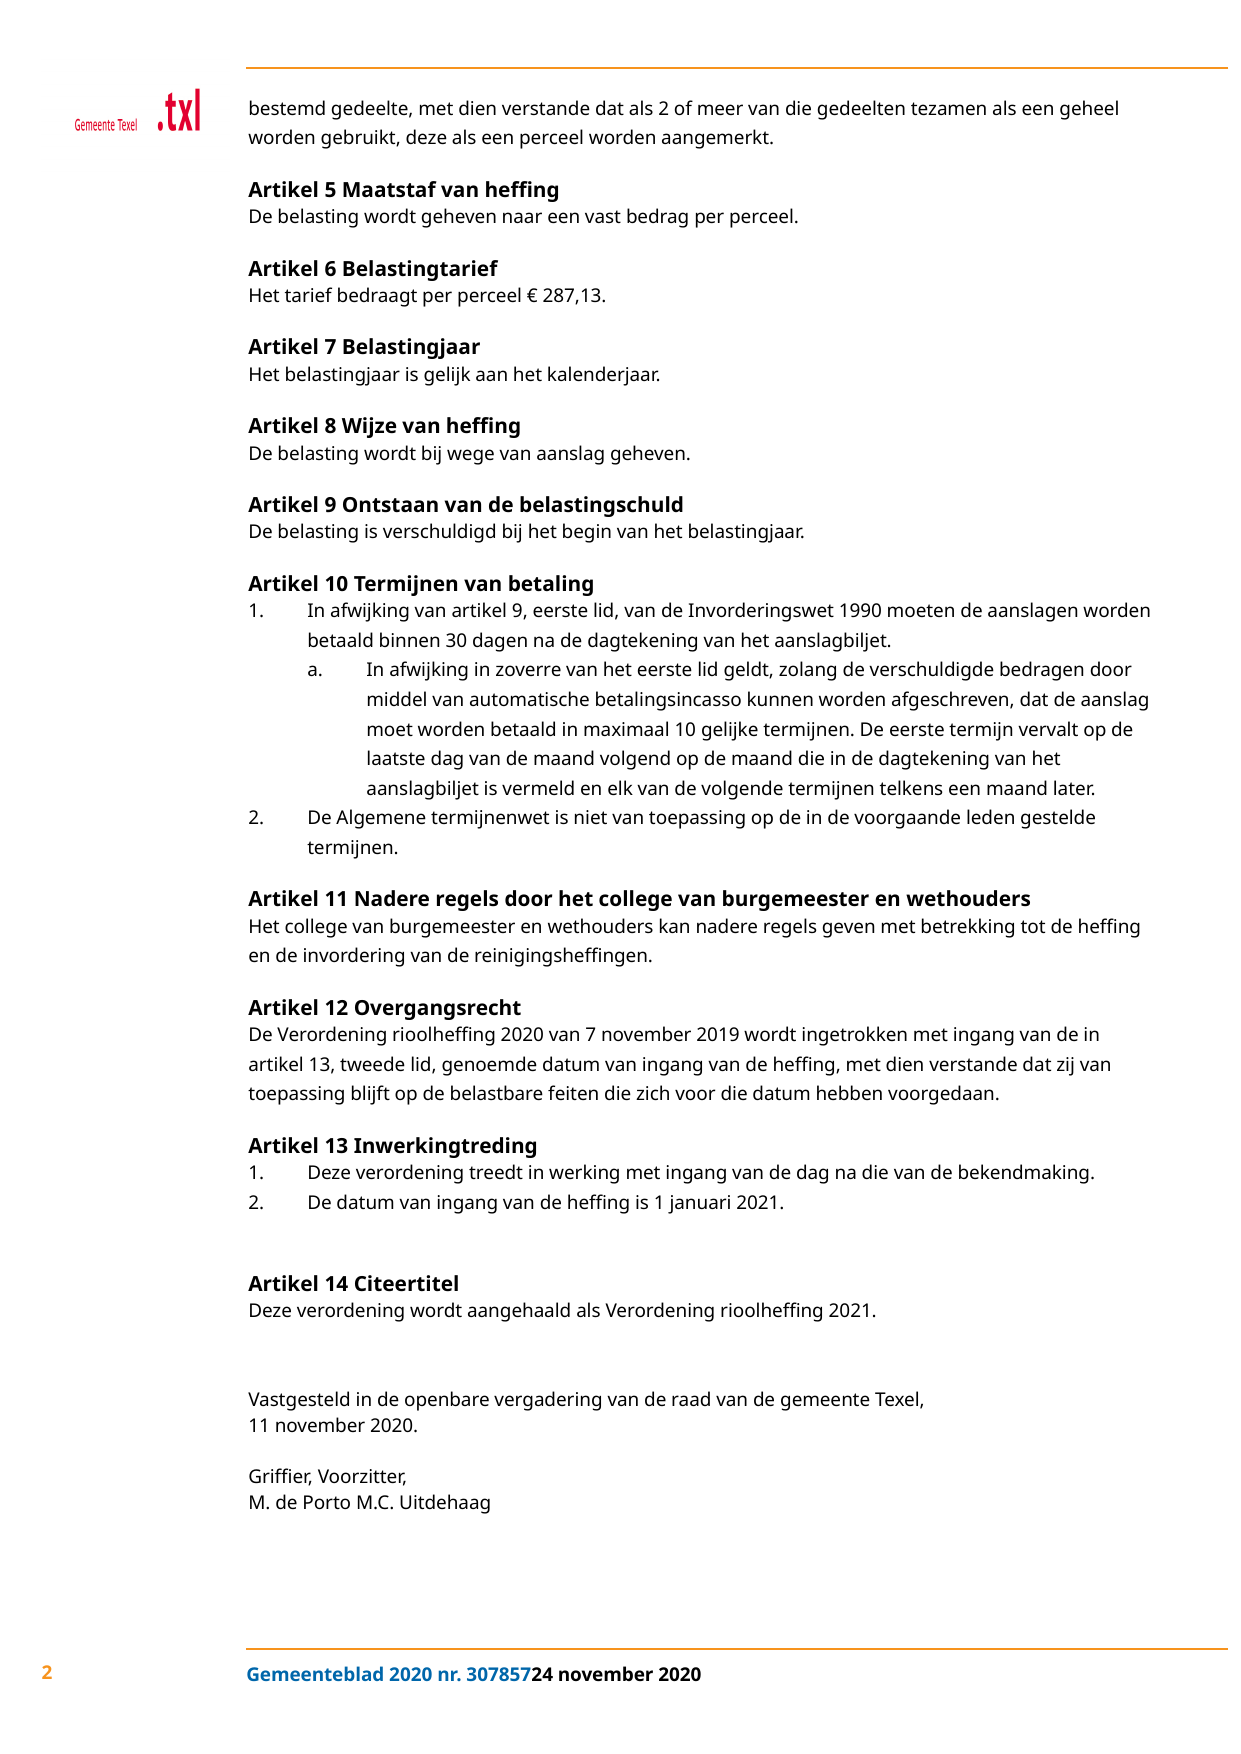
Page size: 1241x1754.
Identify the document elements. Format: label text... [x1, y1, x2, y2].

text Het tarief bedraagt per perceel € 287,13. [248, 282, 1152, 308]
text Artikel 12 Overgangsrecht [248, 993, 1152, 1021]
text De belasting is verschuldigd bij het begin van het belastingjaar. [248, 519, 1152, 544]
text Deze verordening wordt aangehaald als Verordening rioolheffing 2021. [248, 1297, 1152, 1323]
text Artikel 7 Belastingjaar [248, 332, 1152, 361]
text Griffier, Voorzitter, [248, 1463, 1152, 1489]
picture [41, 47, 231, 172]
text Artikel 11 Nadere regels door het college van burgemeester en wethouders [248, 884, 1152, 913]
text 11 november 2020. [248, 1412, 1152, 1438]
text Artikel 6 Belastingtarief [248, 254, 1152, 282]
text Het belastingjaar is gelijk aan het kalenderjaar. [248, 361, 1152, 387]
text De Verordening rioolheffing 2020 van 7 november 2019 wordt ingetrokken met ingang van de in artikel 13, tweede lid, genoemde datum van ingang van de heffing, met dien verstande dat zij van toepassing blijft op de belastbare feiten die zich voor die datum hebben voorgedaan. [248, 1021, 1152, 1106]
text Artikel 13 Inwerkingtreding [248, 1131, 1152, 1159]
list In afwijking in zoverre van het eerste lid geldt, zolang de verschuldigde bedragen door middel van automatische betalingsincasso kunnen worden afgeschreven, dat de aanslag moet worden betaald in maximaal 10 gelijke termijnen. De eerste termijn vervalt op de laatste dag van de maand volgend op de maand die in de dagtekening van het aanslagbiljet is vermeld en elk van de volgende termijnen telkens een maand later. [307, 657, 1152, 801]
text M. de Porto M.C. Uitdehaag [248, 1489, 1152, 1515]
text Artikel 5 Maatstaf van heffing [248, 175, 1152, 203]
list De datum van ingang van de heffing is 1 januari 2021. [248, 1189, 1152, 1215]
text Artikel 14 Citeertitel [248, 1269, 1152, 1297]
text Artikel 10 Termijnen van betaling [248, 569, 1152, 597]
list Deze verordening treedt in werking met ingang van de dag na die van de bekendmaking. [248, 1159, 1152, 1185]
text Het college van burgemeester en wethouders kan nadere regels geven met betrekking tot de heffing en de invordering van de reinigingsheffingen. [248, 913, 1152, 968]
text De belasting wordt bij wege van aanslag geheven. [248, 440, 1152, 466]
list De Algemene termijnenwet is niet van toepassing op de in de voorgaande leden gestelde termijnen. [248, 804, 1152, 860]
text Vastgesteld in de openbare vergadering van de raad van de gemeente Texel, [248, 1386, 1152, 1412]
text Artikel 9 Ontstaan van de belastingschuld [248, 490, 1152, 519]
text Artikel 8 Wijze van heffing [248, 411, 1152, 440]
text bestemd gedeelte, met dien verstande dat als 2 of meer van die gedeelten tezamen als een geheel worden gebruikt, deze als een perceel worden aangemerkt. [248, 95, 1152, 150]
list In afwijking van artikel 9, eerste lid, van de Invorderingswet 1990 moeten de aanslagen worden betaald binnen 30 dagen na de dagtekening van het aanslagbiljet. [248, 597, 1152, 653]
text De belasting wordt geheven naar een vast bedrag per perceel. [248, 203, 1152, 229]
